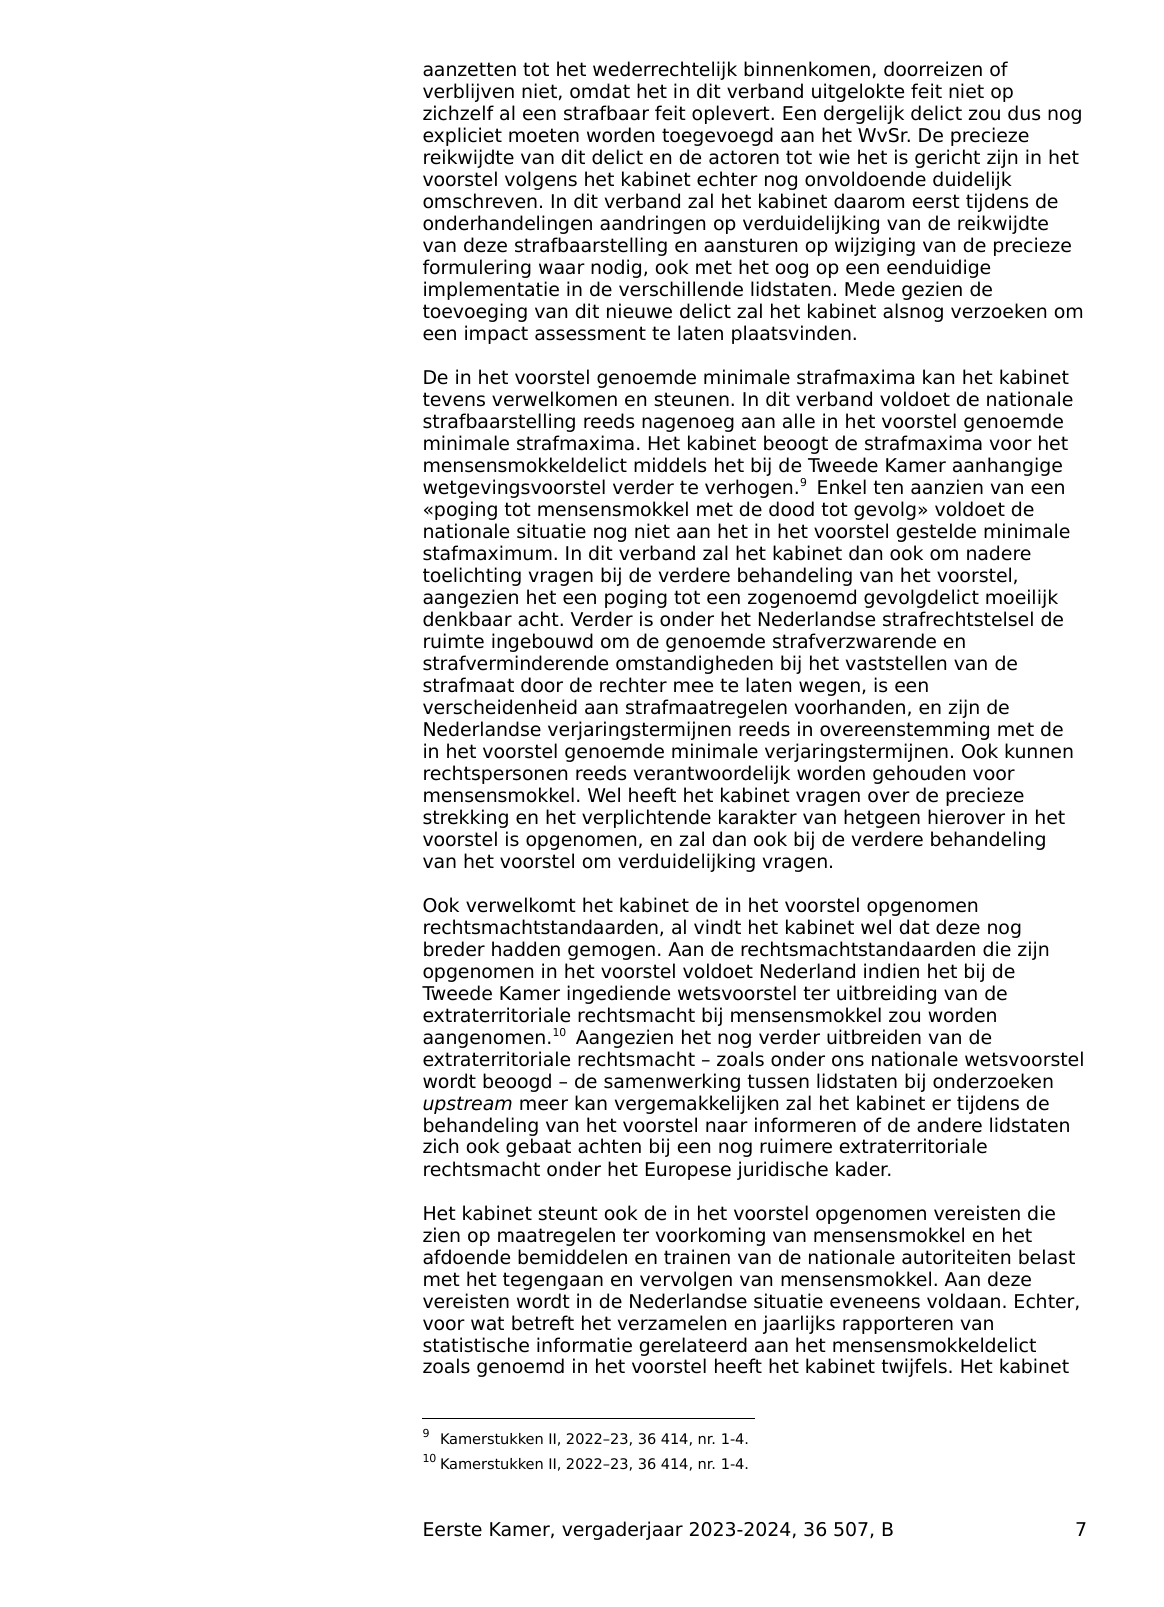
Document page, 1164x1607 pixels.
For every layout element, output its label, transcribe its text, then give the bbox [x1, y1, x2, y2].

text De in het voorstel genoemde minimale strafmaxima kan het kabinet tevens verwelkomen en steunen. In dit verband voldoet de nationale strafbaarstelling reeds nagenoeg aan alle in het voorstel genoemde minimale strafmaxima. Het kabinet beoogt de strafmaxima voor het mensensmokkeldelict middels het bij de Tweede Kamer aanhangige wetgevingsvoorstel verder te verhogen. Enkel ten aanzien van een «poging tot mensensmokkel met de dood tot gevolg» voldoet de nationale situatie nog niet aan het in het voorstel gestelde minimale stafmaximum. In dit verband zal het kabinet dan ook om nadere toelichting vragen bij de verdere behandeling van het voorstel, aangezien het een poging tot een zogenoemd gevolgdelict moeilijk denkbaar acht. Verder is onder het Nederlandse strafrechtstelsel de ruimte ingebouwd om de genoemde strafverzwarende en strafverminderende omstandigheden bij het vaststellen van de strafmaat door de rechter mee te laten wegen, is een verscheidenheid aan strafmaatregelen voorhanden, en zijn de Nederlandse verjaringstermijnen reeds in overeenstemming met de in het voorstel genoemde minimale verjaringstermijnen. Ook kunnen rechtspersonen reeds verantwoordelijk worden gehouden voor mensensmokkel. Wel heeft het kabinet vragen over de precieze strekking en het verplichtende karakter van hetgeen hierover in het voorstel is opgenomen, en zal dan ook bij de verdere behandeling van het voorstel om verduidelijking vragen. [422, 367, 1087, 872]
text Het kabinet steunt ook de in het voorstel opgenomen vereisten die zien op maatregelen ter voorkoming van mensensmokkel en het afdoende bemiddelen en trainen van de nationale autoriteiten belast met het tegengaan en vervolgen van mensensmokkel. Aan deze vereisten wordt in de Nederlandse situatie eveneens voldaan. Echter, voor wat betreft het verzamelen en jaarlijks rapporteren van statistische informatie gerelateerd aan het mensensmokkeldelict zoals genoemd in het voorstel heeft het kabinet twijfels. Het kabinet [422, 1203, 1087, 1378]
text aanzetten tot het wederrechtelijk binnenkomen, doorreizen of verblijven niet, omdat het in dit verband uitgelokte feit niet op zichzelf al een strafbaar feit oplevert. Een dergelijk delict zou dus nog expliciet moeten worden toegevoegd aan het WvSr. De precieze reikwijdte van dit delict en de actoren tot wie het is gericht zijn in het voorstel volgens het kabinet echter nog onvoldoende duidelijk omschreven. In dit verband zal het kabinet daarom eerst tijdens de onderhandelingen aandringen op verduidelijking van de reikwijdte van deze strafbaarstelling en aansturen op wijziging van de precieze formulering waar nodig, ook met het oog op een eenduidige implementatie in de verschillende lidstaten. Mede gezien de toevoeging van dit nieuwe delict zal het kabinet alsnog verzoeken om een impact assessment te laten plaatsvinden. [422, 59, 1087, 345]
text Ook verwelkomt het kabinet de in het voorstel opgenomen rechtsmachtstandaarden, al vindt het kabinet wel dat deze nog breder hadden gemogen. Aan de rechtsmachtstandaarden die zijn opgenomen in het voorstel voldoet Nederland indien het bij de Tweede Kamer ingediende wetsvoorstel ter uitbreiding van de extraterritoriale rechtsmacht bij mensensmokkel zou worden aangenomen. Aangezien het nog verder uitbreiden van de extraterritoriale rechtsmacht – zoals onder ons nationale wetsvoorstel wordt beoogd – de samenwerking tussen lidstaten bij onderzoeken upstream meer kan vergemakkelijken zal het kabinet er tijdens de behandeling van het voorstel naar informeren of de andere lidstaten zich ook gebaat achten bij een nog ruimere extraterritoriale rechtsmacht onder het Europese juridische kader. [422, 895, 1087, 1180]
text Kamerstukken II, 2022–23, 36 414, nr. 1-4. [422, 1427, 1087, 1449]
text Kamerstukken II, 2022–23, 36 414, nr. 1-4. [422, 1452, 1087, 1474]
